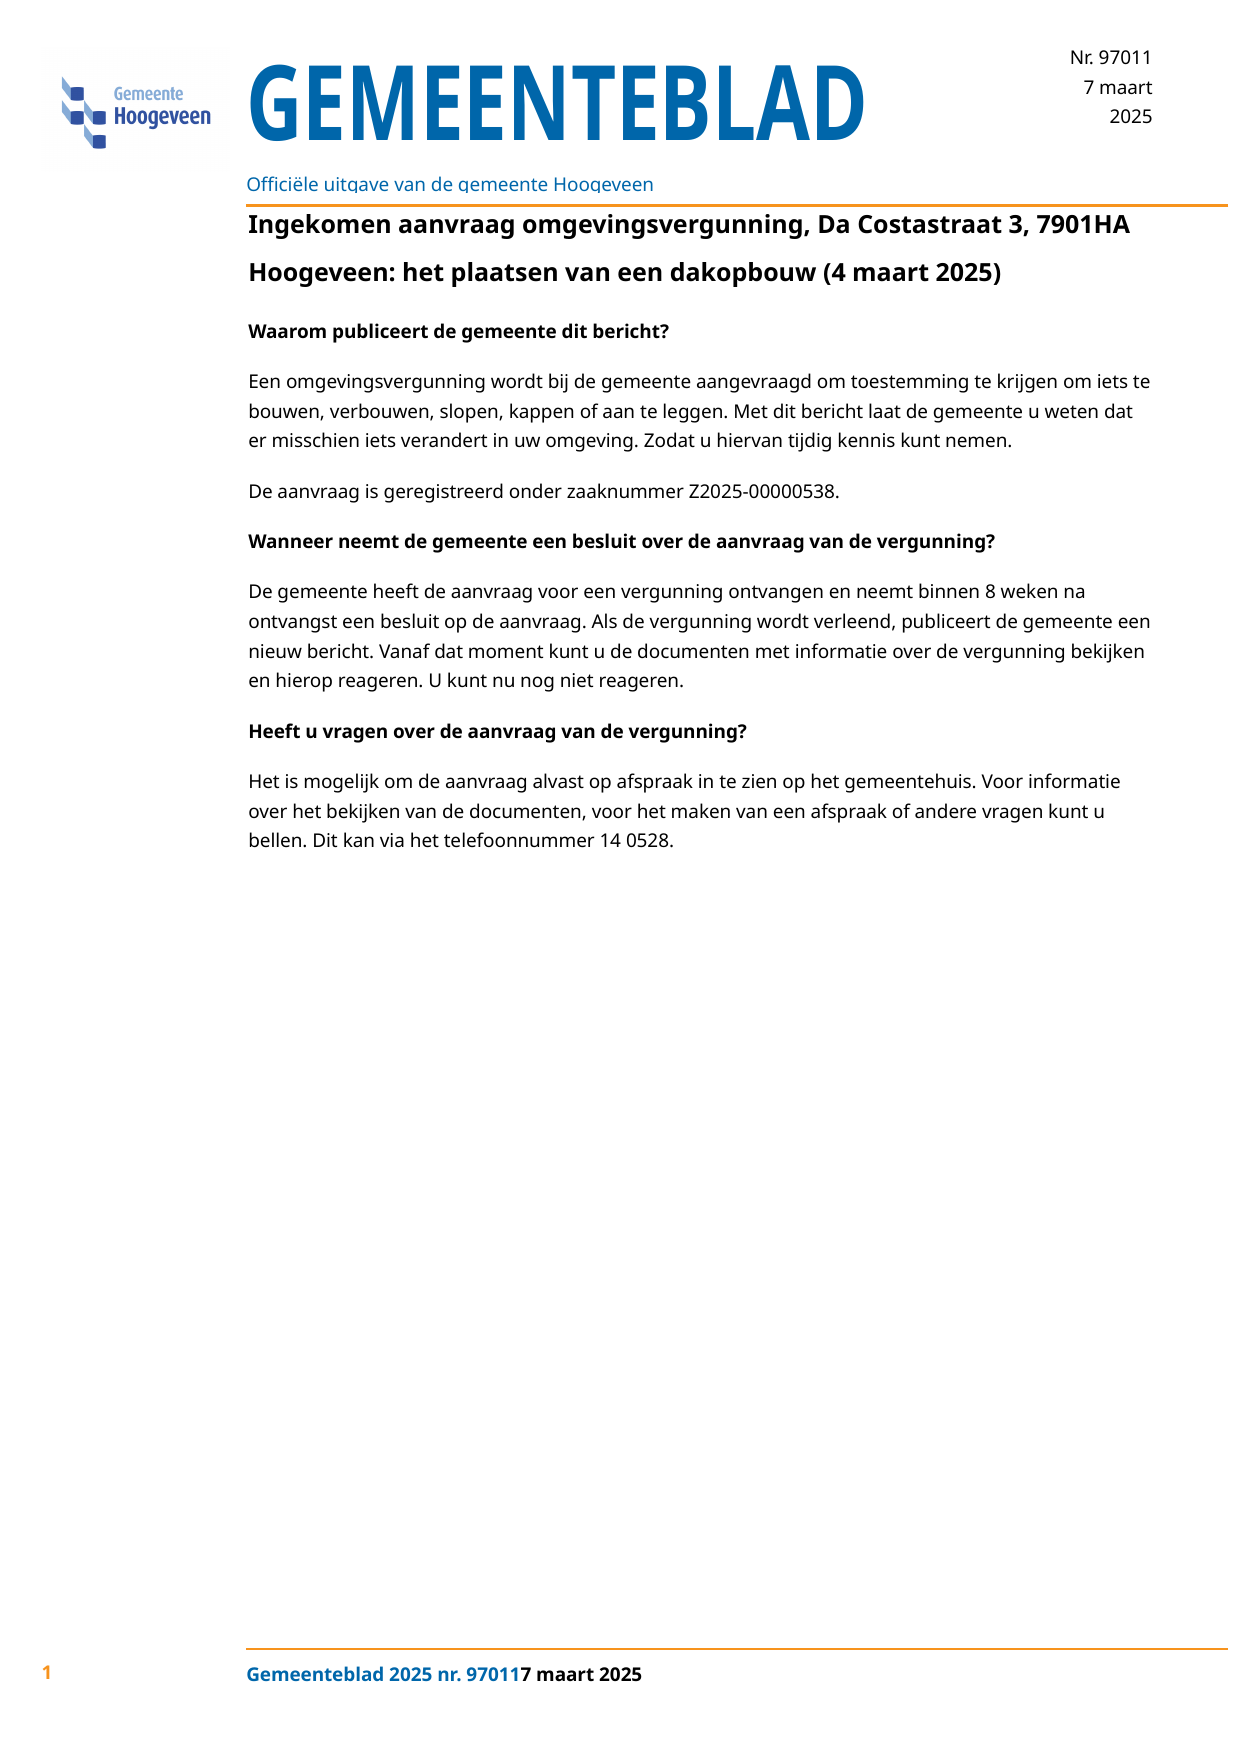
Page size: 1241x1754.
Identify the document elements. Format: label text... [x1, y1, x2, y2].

text Wanneer neemt de gemeente een besluit over de aanvraag van de vergunning? [248, 528, 1152, 554]
text Heeft u vragen over de aanvraag van de vergunning? [248, 718, 1152, 744]
text De aanvraag is geregistreerd onder zaaknummer Z2025-00000538. [248, 478, 1152, 504]
text De gemeente heeft de aanvraag voor een vergunning ontvangen en neemt binnen 8 weken na ontvangst een besluit op de aanvraag. Als de vergunning wordt verleend, publiceert de gemeente een nieuw bericht. Vanaf dat moment kunt u de documenten met informatie over de vergunning bekijken en hierop reageren. U kunt nu nog niet reageren. [248, 579, 1152, 693]
text Het is mogelijk om de aanvraag alvast op afspraak in te zien op het gemeentehuis. Voor informatie over het bekijken van de documenten, voor het maken van een afspraak of andere vragen kunt u bellen. Dit kan via het telefoonnummer 14 0528. [248, 768, 1152, 853]
text Waarom publiceert de gemeente dit bericht? [248, 318, 1152, 344]
picture [41, 47, 231, 172]
text Een omgevingsvergunning wordt bij de gemeente aangevraagd om toestemming te krijgen om iets te bouwen, verbouwen, slopen, kappen of aan te leggen. Met dit bericht laat de gemeente u weten dat er misschien iets verandert in uw omgeving. Zodat u hiervan tijdig kennis kunt nemen. [248, 368, 1152, 453]
text Ingekomen aanvraag omgevingsvergunning, Da Costastraat 3, 7901HA Hoogeveen: het plaatsen van een dakopbouw (4 maart 2025) [248, 207, 1152, 288]
